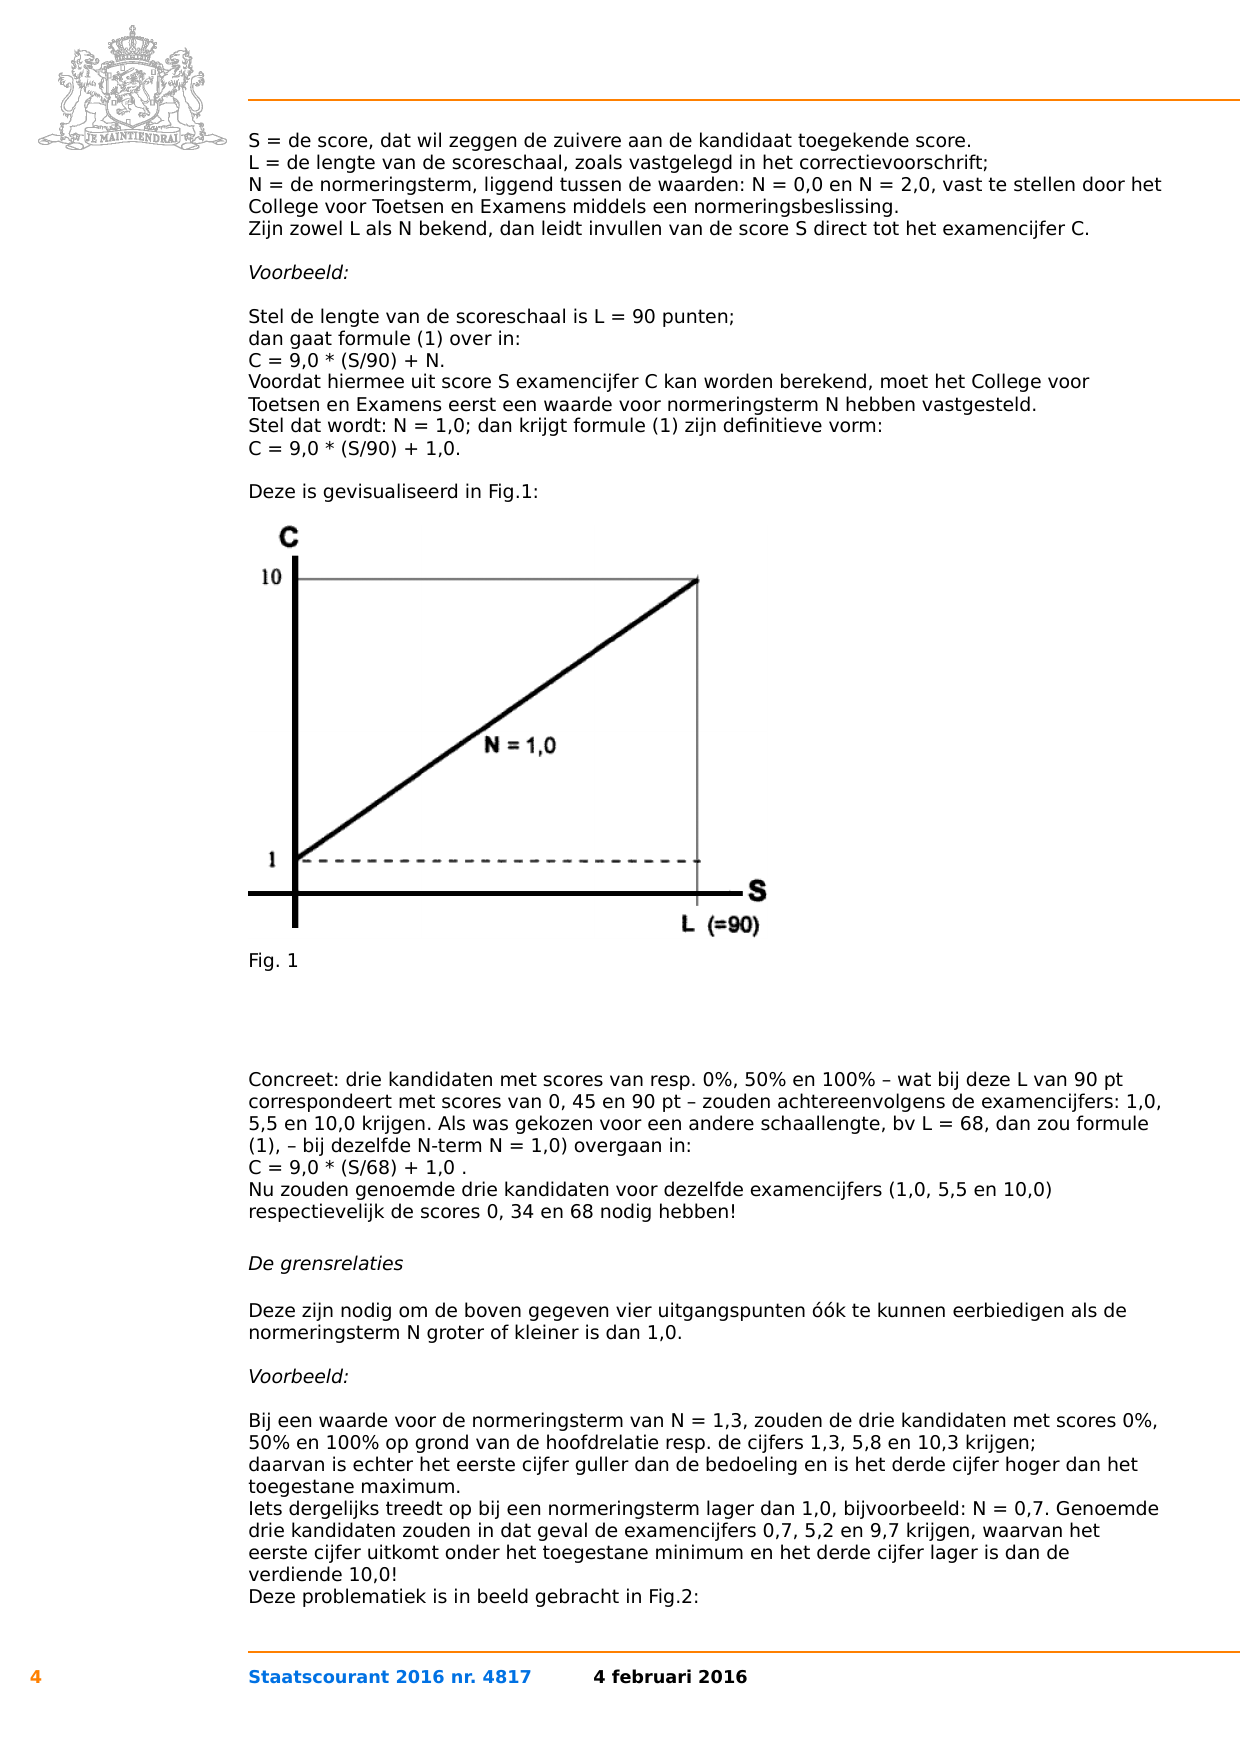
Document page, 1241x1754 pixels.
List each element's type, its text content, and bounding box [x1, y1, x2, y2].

text Bij een waarde voor de normeringsterm van N = 1,3, zouden de drie kandidaten met scores 0%, 50% en 100% op grond van de hoofdrelatie resp. de cijfers 1,3, 5,8 en 10,3 krijgen; [248, 1410, 1163, 1454]
picture [248, 525, 768, 939]
subtitle Voorbeeld: [248, 1366, 1163, 1388]
picture [38, 25, 227, 150]
text Iets dergelijks treedt op bij een normeringsterm lager dan 1,0, bijvoorbeeld: N = 0,7. Genoemde drie kandidaten zouden in dat geval de examencijfers 0,7, 5,2 en 9,7 krijgen, waarvan het eerste cijfer uitkomt onder het toegestane minimum en het derde cijfer lager is dan de verdiende 10,0! [248, 1498, 1163, 1586]
text N = de normeringsterm, liggend tussen de waarden: N = 0,0 en N = 2,0, vast te stellen door het College voor Toetsen en Examens middels een normeringsbeslissing. [248, 174, 1163, 218]
text Concreet: drie kandidaten met scores van resp. 0%, 50% en 100% – wat bij deze L van 90 pt correspondeert met scores van 0, 45 en 90 pt – zouden achtereenvolgens de examencijfers: 1,0, 5,5 en 10,0 krijgen. Als was gekozen voor een andere schaallengte, bv L = 68, dan zou formule (1), – bij dezelfde N-term N = 1,0) overgaan in: [248, 1069, 1163, 1157]
text S = de score, dat wil zeggen de zuivere aan de kandidaat toegekende score. [248, 130, 1163, 152]
subtitle De grensrelaties [248, 1253, 1163, 1275]
text Deze problematiek is in beeld gebracht in Fig.2: [248, 1586, 1163, 1607]
text Zijn zowel L als N bekend, dan leidt invullen van de score S direct tot het examencijfer C. [248, 218, 1163, 240]
text C = 9,0 * (S/90) + N. [248, 349, 1163, 371]
text C = 9,0 * (S/90) + 1,0. [248, 437, 1163, 459]
text Fig. 1 [248, 950, 768, 972]
text Deze zijn nodig om de boven gegeven vier uitgangspunten óók te kunnen eerbiedigen als de normeringsterm N groter of kleiner is dan 1,0. [248, 1300, 1163, 1344]
text Deze is gevisualiseerd in Fig.1: [248, 481, 1163, 503]
text Voordat hiermee uit score S examencijfer C kan worden berekend, moet het College voor Toetsen en Examens eerst een waarde voor normeringsterm N hebben vastgesteld. [248, 371, 1163, 415]
text daarvan is echter het eerste cijfer guller dan de bedoeling en is het derde cijfer hoger dan het toegestane maximum. [248, 1454, 1163, 1498]
text dan gaat formule (1) over in: [248, 327, 1163, 349]
text Nu zouden genoemde drie kandidaten voor dezelfde examencijfers (1,0, 5,5 en 10,0) respectievelijk de scores 0, 34 en 68 nodig hebben! [248, 1179, 1163, 1223]
text C = 9,0 * (S/68) + 1,0 . [248, 1157, 1163, 1179]
text Stel dat wordt: N = 1,0; dan krijgt formule (1) zijn definitieve vorm: [248, 415, 1163, 437]
subtitle Voorbeeld: [248, 262, 1163, 284]
text L = de lengte van de scoreschaal, zoals vastgelegd in het correctievoorschrift; [248, 152, 1163, 174]
text Stel de lengte van de scoreschaal is L = 90 punten; [248, 306, 1163, 327]
